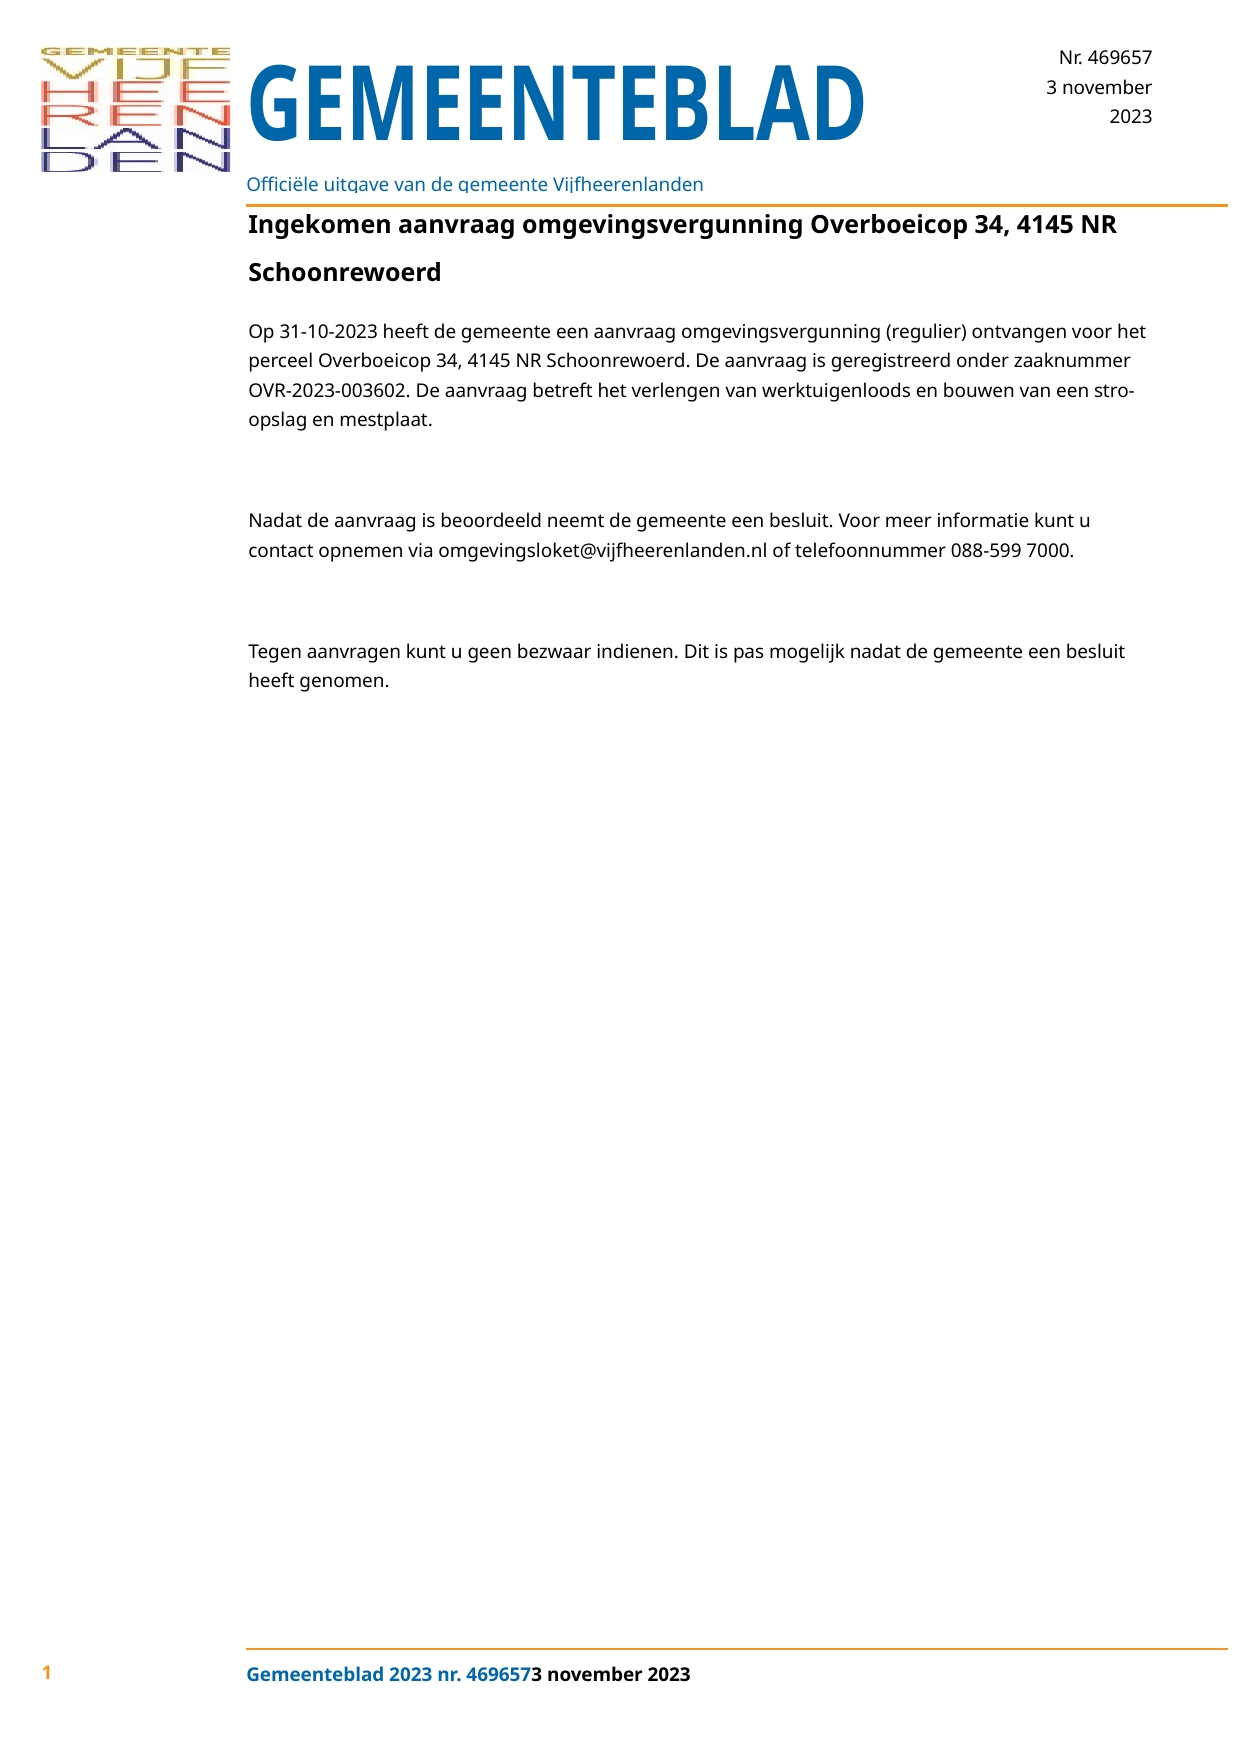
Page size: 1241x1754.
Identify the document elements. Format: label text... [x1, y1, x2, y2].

picture [41, 47, 231, 172]
text Op 31-10-2023 heeft de gemeente een aanvraag omgevingsvergunning (regulier) ontvangen voor het perceel Overboeicop 34, 4145 NR Schoonrewoerd. De aanvraag is geregistreerd onder zaaknummer OVR-2023-003602. De aanvraag betreft het verlengen van werktuigenloods en bouwen van een stro-opslag en mestplaat. [248, 318, 1152, 432]
text Tegen aanvragen kunt u geen bezwaar indienen. Dit is pas mogelijk nadat de gemeente een besluit heeft genomen. [248, 638, 1152, 693]
text Ingekomen aanvraag omgevingsvergunning Overboeicop 34, 4145 NR Schoonrewoerd [248, 207, 1152, 288]
text Nadat de aanvraag is beoordeeld neemt de gemeente een besluit. Voor meer informatie kunt u contact opnemen via omgevingsloket@vijfheerenlanden.nl of telefoonnummer 088-599 7000. [248, 507, 1152, 563]
